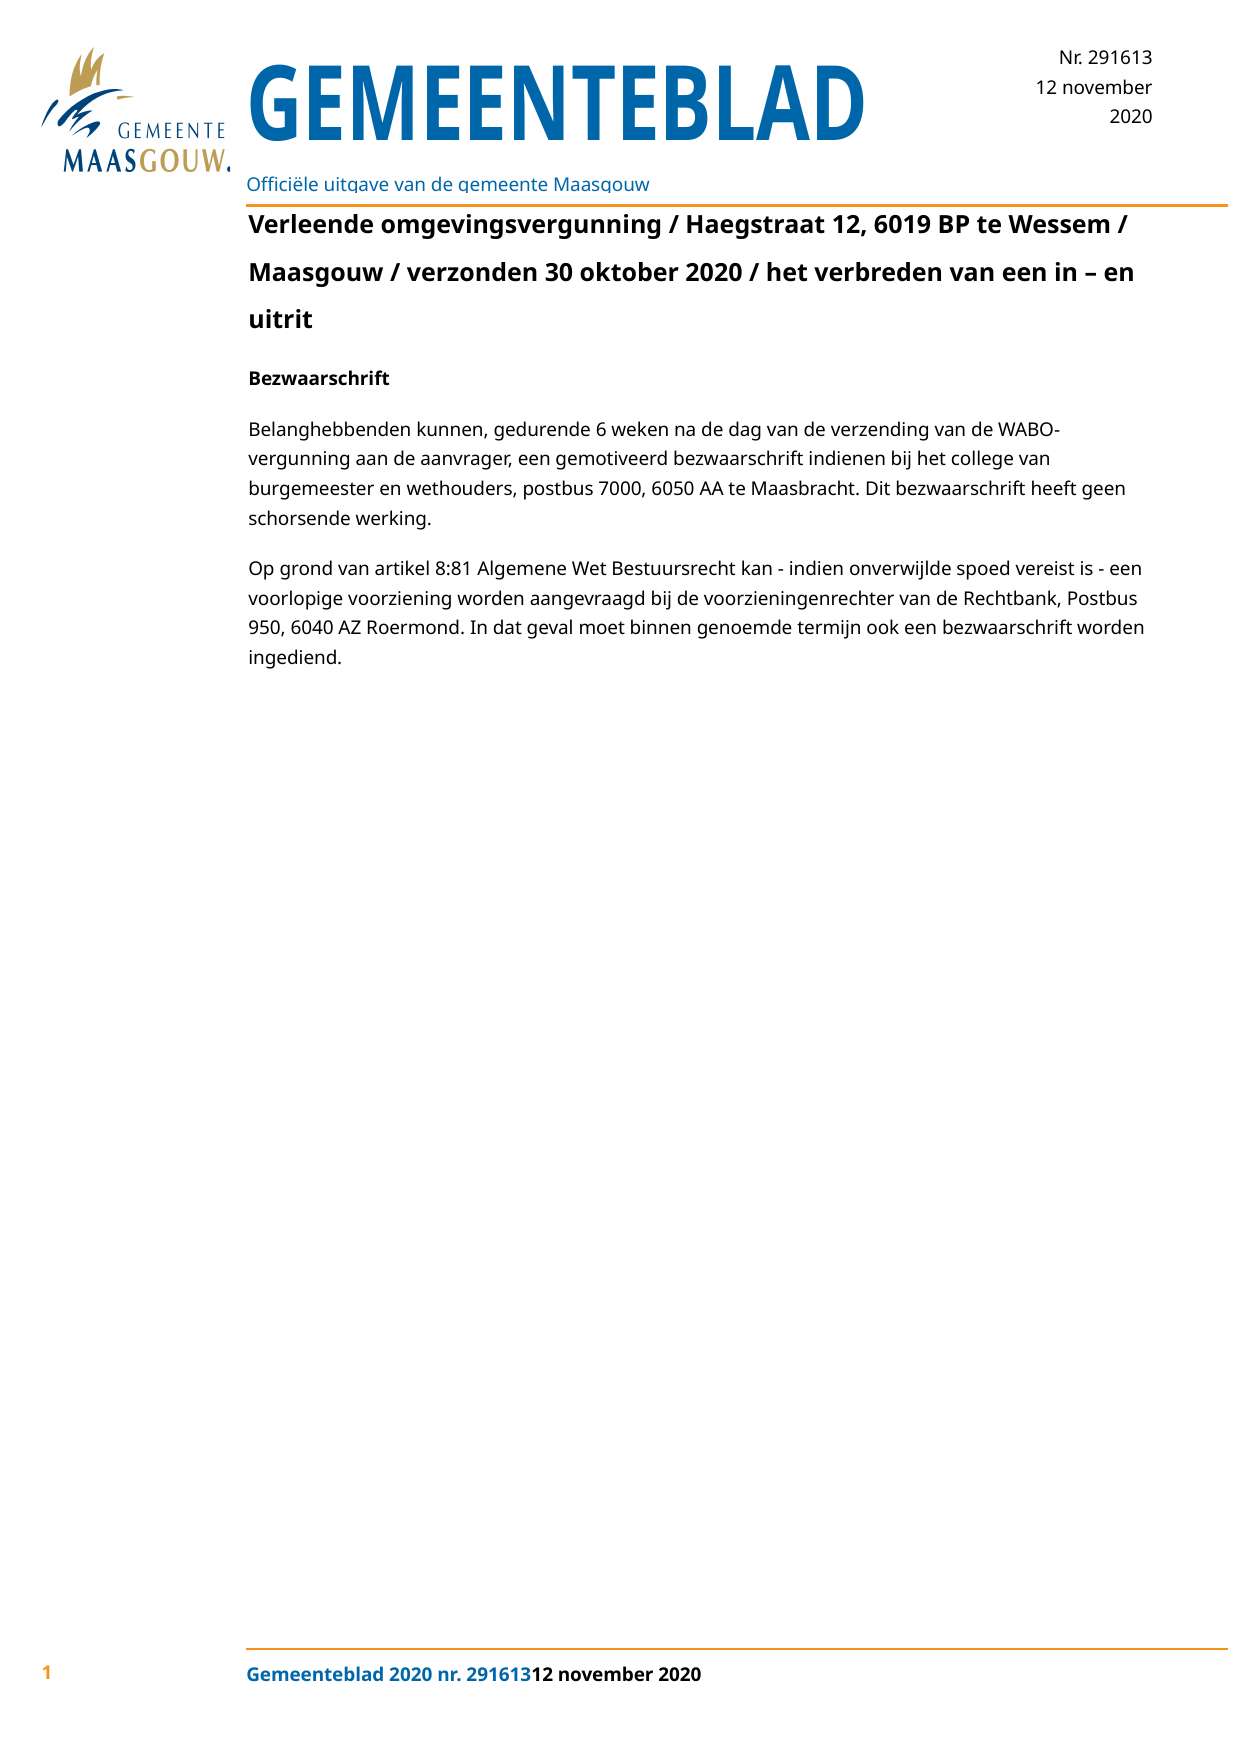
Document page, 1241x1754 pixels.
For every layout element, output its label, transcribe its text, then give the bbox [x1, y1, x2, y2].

text Op grond van artikel 8:81 Algemene Wet Bestuursrecht kan - indien onverwijlde spoed vereist is - een voorlopige voorziening worden aangevraagd bij de voorzieningenrechter van de Rechtbank, Postbus 950, 6040 AZ Roermond. In dat geval moet binnen genoemde termijn ook een bezwaarschrift worden ingediend. [248, 555, 1152, 669]
picture [41, 47, 231, 172]
text Bezwaarschrift [248, 366, 1152, 391]
text Belanghebbenden kunnen, gedurende 6 weken na de dag van de verzending van de WABO-vergunning aan de aanvrager, een gemotiveerd bezwaarschrift indienen bij het college van burgemeester en wethouders, postbus 7000, 6050 AA te Maasbracht. Dit bezwaarschrift heeft geen schorsende werking. [248, 416, 1152, 530]
text Verleende omgevingsvergunning / Haegstraat 12, 6019 BP te Wessem / Maasgouw / verzonden 30 oktober 2020 / het verbreden van een in – en uitrit [248, 207, 1152, 336]
